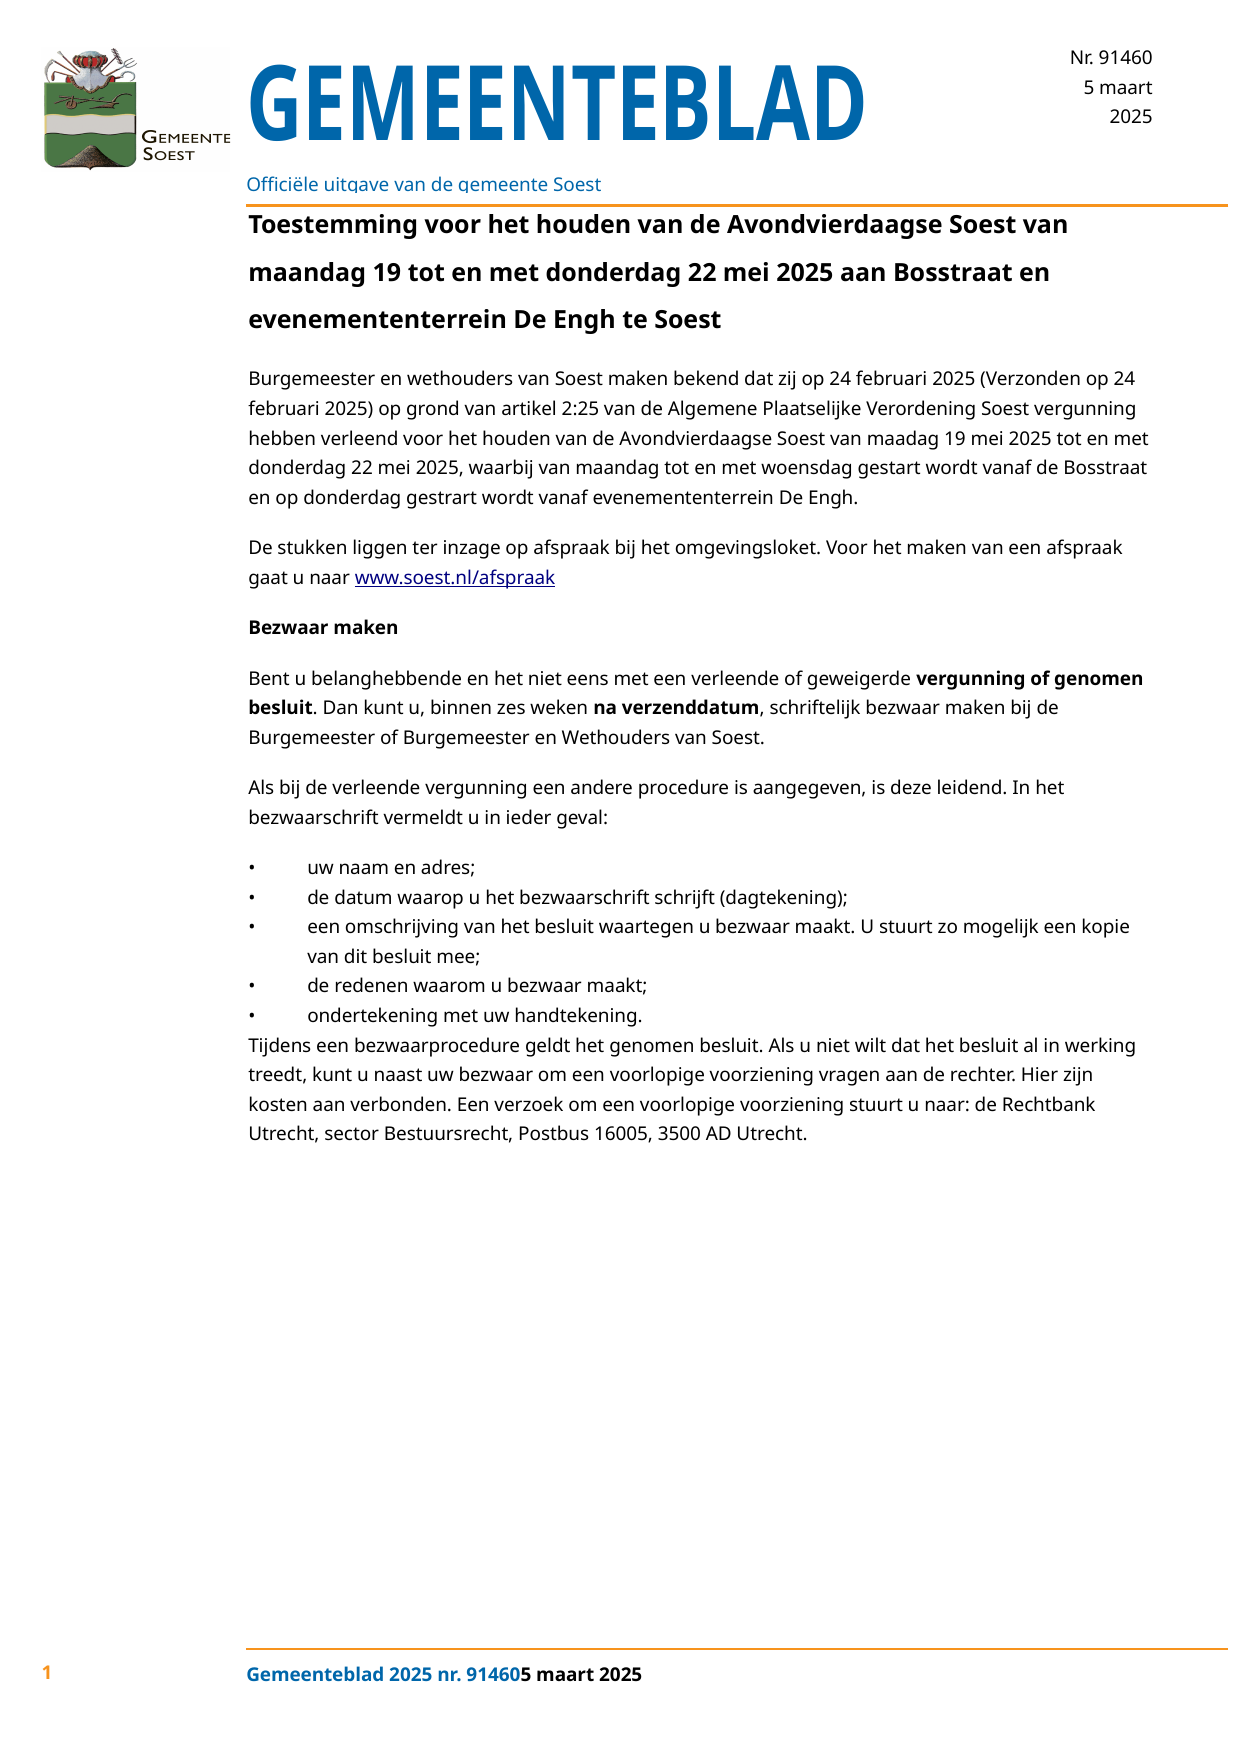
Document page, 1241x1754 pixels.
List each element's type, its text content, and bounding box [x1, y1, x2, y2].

text Toestemming voor het houden van de Avondvierdaagse Soest van maandag 19 tot en met donderdag 22 mei 2025 aan Bosstraat en evenemententerrein De Engh te Soest [248, 207, 1152, 336]
list uw naam en adres; [248, 854, 1152, 880]
picture [41, 47, 231, 172]
list een omschrijving van het besluit waartegen u bezwaar maakt. U stuurt zo mogelijk een kopie van dit besluit mee; [248, 913, 1152, 969]
text Bent u belanghebbende en het niet eens met een verleende of geweigerde vergunning of genomen besluit. Dan kunt u, binnen zes weken na verzenddatum, schriftelijk bezwaar maken bij de Burgemeester of Burgemeester en Wethouders van Soest. [248, 665, 1152, 749]
text Bezwaar maken [248, 614, 1152, 640]
text Tijdens een bezwaarprocedure geldt het genomen besluit. Als u niet wilt dat het besluit al in werking treedt, kunt u naast uw bezwaar om een voorlopige voorziening vragen aan de rechter. Hier zijn kosten aan verbonden. Een verzoek om een voorlopige voorziening stuurt u naar: de Rechtbank Utrecht, sector Bestuursrecht, Postbus 16005, 3500 AD Utrecht. [248, 1032, 1152, 1146]
text Burgemeester en wethouders van Soest maken bekend dat zij op 24 februari 2025 (Verzonden op 24 februari 2025) op grond van artikel 2:25 van de Algemene Plaatselijke Verordening Soest vergunning hebben verleend voor het houden van de Avondvierdaagse Soest van maadag 19 mei 2025 tot en met donderdag 22 mei 2025, waarbij van maandag tot en met woensdag gestart wordt vanaf de Bosstraat en op donderdag gestrart wordt vanaf evenemententerrein De Engh. [248, 366, 1152, 509]
list ondertekening met uw handtekening. [248, 1002, 1152, 1028]
list de redenen waarom u bezwaar maakt; [248, 973, 1152, 998]
text De stukken liggen ter inzage op afspraak bij het omgevingsloket. Voor het maken van een afspraak gaat u naar www.soest.nl/afspraak [248, 534, 1152, 589]
list de datum waarop u het bezwaarschrift schrijft (dagtekening); [248, 884, 1152, 909]
text Als bij de verleende vergunning een andere procedure is aangegeven, is deze leidend. In het bezwaarschrift vermeldt u in ieder geval: [248, 774, 1152, 829]
